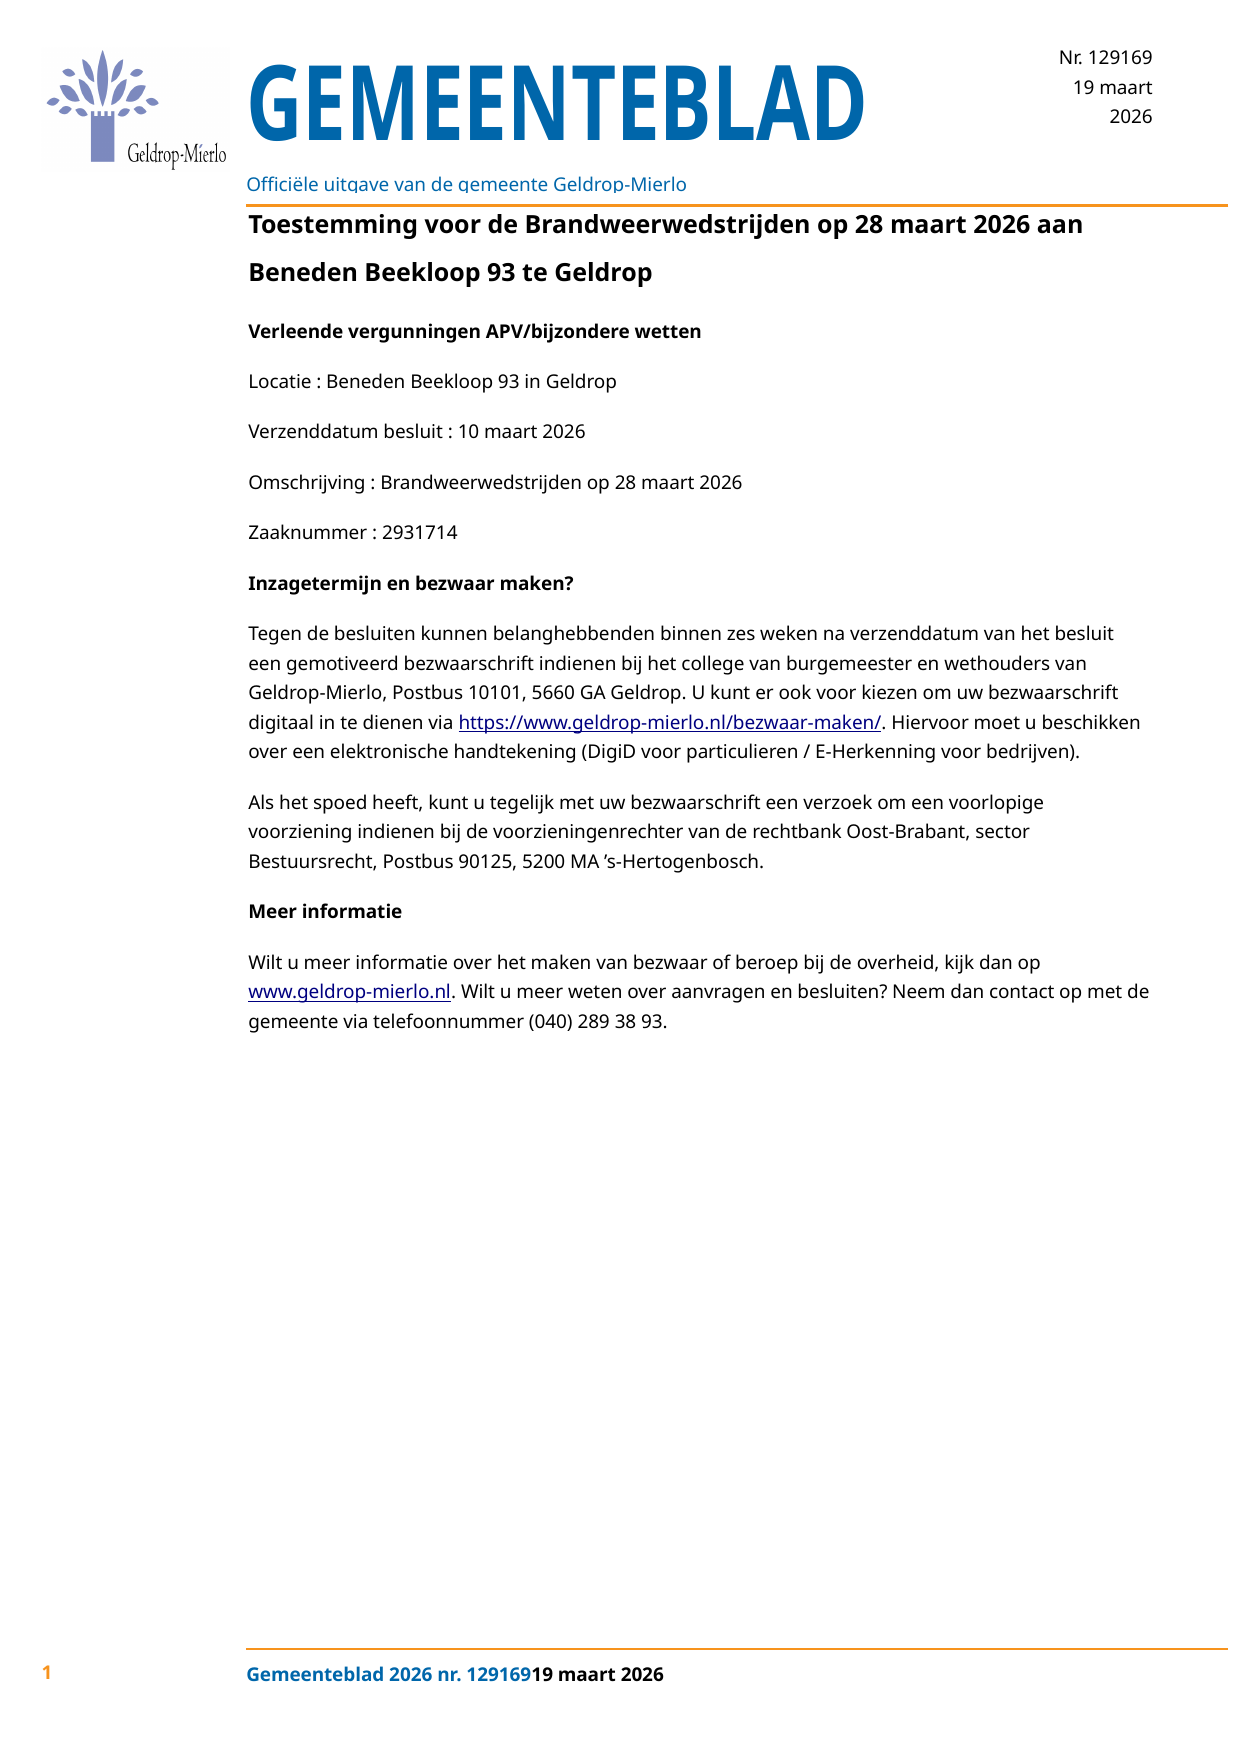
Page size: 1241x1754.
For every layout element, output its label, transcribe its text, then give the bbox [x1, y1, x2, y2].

text Tegen de besluiten kunnen belanghebbenden binnen zes weken na verzenddatum van het besluit een gemotiveerd bezwaarschrift indienen bij het college van burgemeester en wethouders van Geldrop-Mierlo, Postbus 10101, 5660 GA Geldrop. U kunt er ook voor kiezen om uw bezwaarschrift digitaal in te dienen via https://www.geldrop-mierlo.nl/bezwaar-maken/. Hiervoor moet u beschikken over een elektronische handtekening (DigiD voor particulieren / E-Herkenning voor bedrijven). [248, 620, 1152, 764]
picture [41, 47, 231, 172]
text Verzenddatum besluit : 10 maart 2026 [248, 419, 1152, 444]
text Omschrijving : Brandweerwedstrijden op 28 maart 2026 [248, 469, 1152, 495]
text Als het spoed heeft, kunt u tegelijk met uw bezwaarschrift een verzoek om een voorlopige voorziening indienen bij de voorzieningenrechter van de rechtbank Oost-Brabant, sector Bestuursrecht, Postbus 90125, 5200 MA ’s-Hertogenbosch. [248, 789, 1152, 874]
text Meer informatie [248, 899, 1152, 924]
text Zaaknummer : 2931714 [248, 519, 1152, 545]
text Wilt u meer informatie over het maken van bezwaar of beroep bij de overheid, kijk dan op www.geldrop-mierlo.nl. Wilt u meer weten over aanvragen en besluiten? Neem dan contact op met de gemeente via telefoonnummer (040) 289 38 93. [248, 949, 1152, 1034]
text Inzagetermijn en bezwaar maken? [248, 570, 1152, 596]
text Locatie : Beneden Beekloop 93 in Geldrop [248, 368, 1152, 394]
text Toestemming voor de Brandweerwedstrijden op 28 maart 2026 aan Beneden Beekloop 93 te Geldrop [248, 207, 1152, 288]
text Verleende vergunningen APV/bijzondere wetten [248, 318, 1152, 344]
